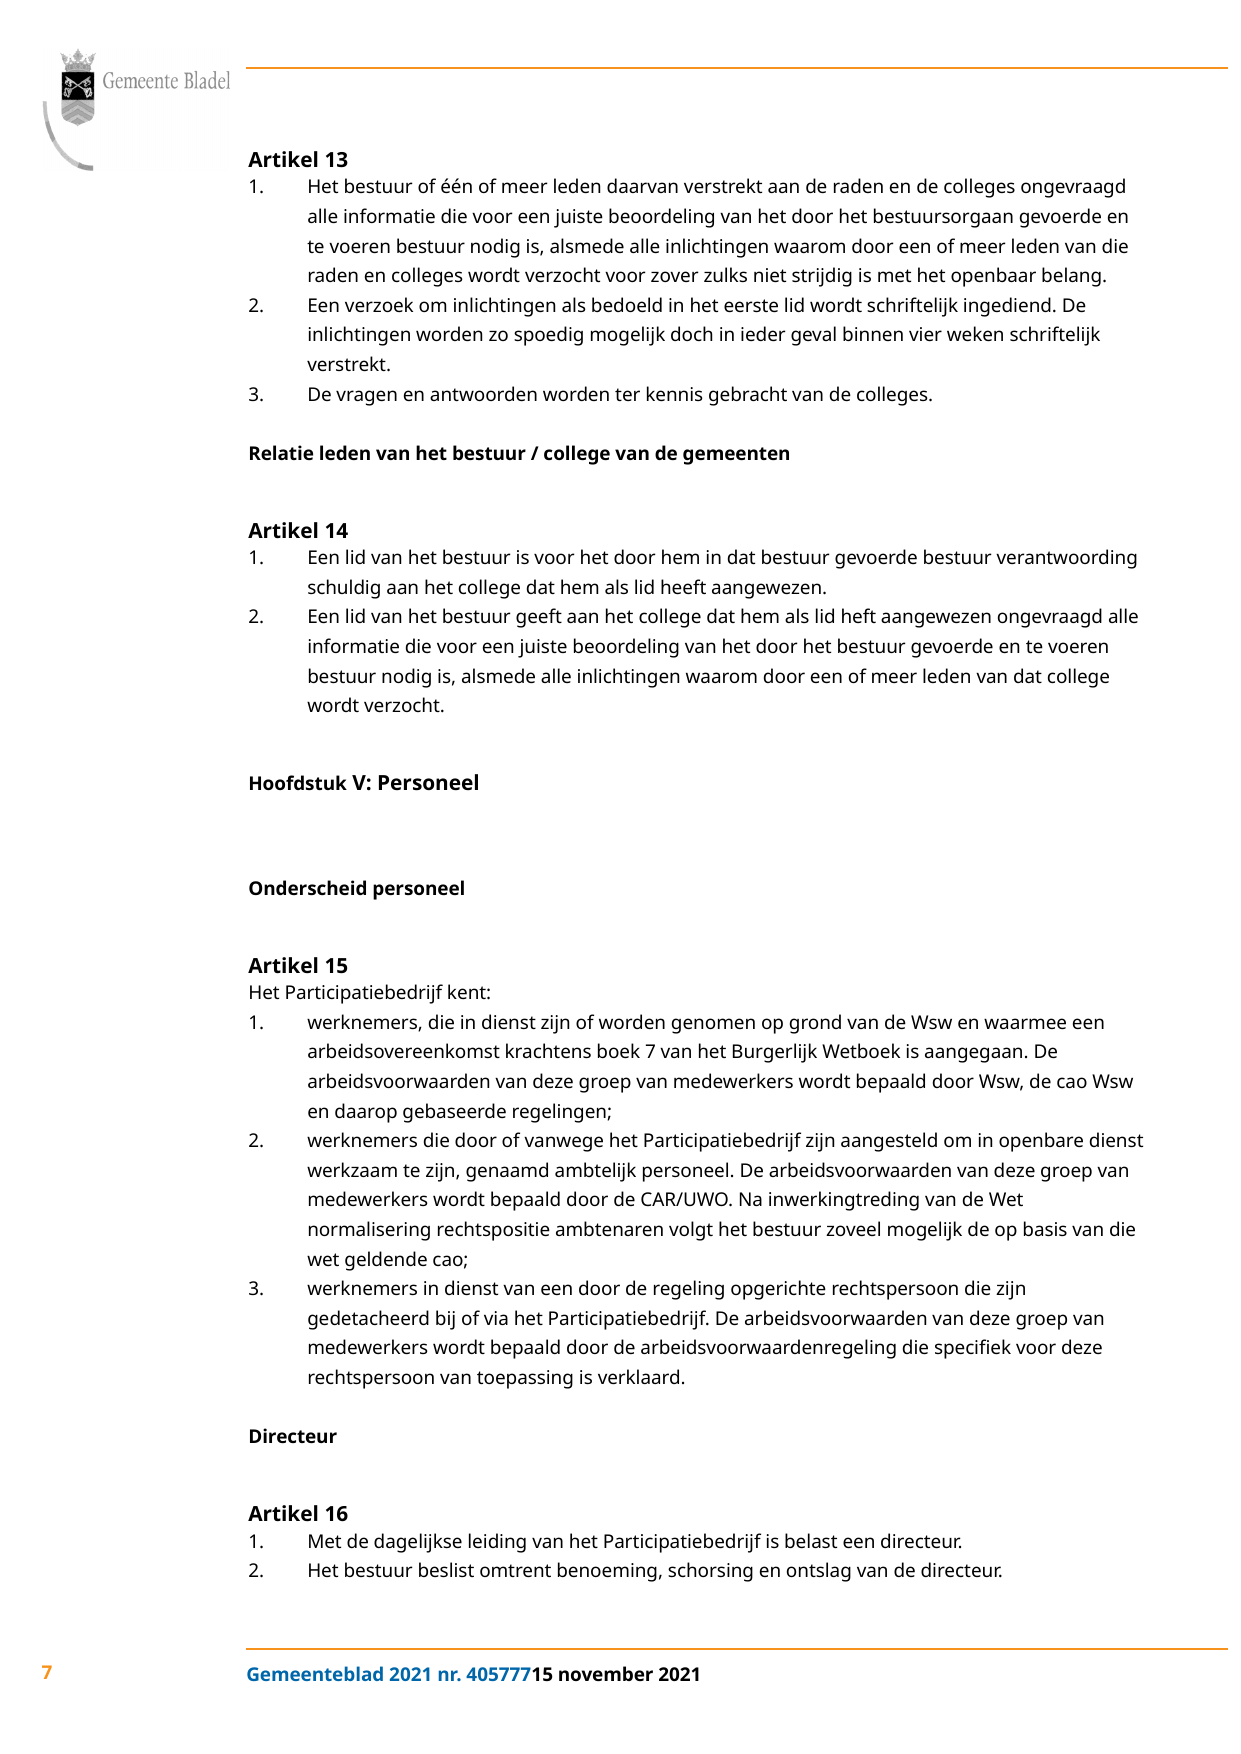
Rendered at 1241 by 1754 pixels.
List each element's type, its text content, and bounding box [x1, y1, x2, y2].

list werknemers in dienst van een door de regeling opgerichte rechtspersoon die zijn gedetacheerd bij of via het Participatiebedrijf. De arbeidsvoorwaarden van deze groep van medewerkers wordt bepaald door de arbeidsvoorwaardenregeling die specifiek voor deze rechtspersoon van toepassing is verklaard. [248, 1275, 1152, 1390]
list Een lid van het bestuur is voor het door hem in dat bestuur gevoerde bestuur verantwoording schuldig aan het college dat hem als lid heeft aangewezen. [248, 544, 1152, 600]
list Een verzoek om inlichtingen als bedoeld in het eerste lid wordt schriftelijk ingediend. De inlichtingen worden zo spoedig mogelijk doch in ieder geval binnen vier weken schriftelijk verstrekt. [248, 292, 1152, 377]
text Artikel 14 [248, 516, 1152, 544]
text Onderscheid personeel [248, 875, 1152, 901]
text Directeur [248, 1423, 1152, 1449]
list Het bestuur of één of meer leden daarvan verstrekt aan de raden en de colleges ongevraagd alle informatie die voor een juiste beoordeling van het door het bestuursorgaan gevoerde en te voeren bestuur nodig is, alsmede alle inlichtingen waarom door een of meer leden van die raden en colleges wordt verzocht voor zover zulks niet strijdig is met het openbaar belang. [248, 174, 1152, 288]
text Artikel 15 [248, 951, 1152, 979]
list Met de dagelijkse leiding van het Participatiebedrijf is belast een directeur. [248, 1528, 1152, 1553]
text Artikel 16 [248, 1499, 1152, 1528]
list werknemers, die in dienst zijn of worden genomen op grond van de Wsw en waarmee een arbeidsovereenkomst krachtens boek 7 van het Burgerlijk Wetboek is aangegaan. De arbeidsvoorwaarden van deze groep van medewerkers wordt bepaald door Wsw, de cao Wsw en daarop gebaseerde regelingen; [248, 1009, 1152, 1123]
list werknemers die door of vanwege het Participatiebedrijf zijn aangesteld om in openbare dienst werkzaam te zijn, genaamd ambtelijk personeel. De arbeidsvoorwaarden van deze groep van medewerkers wordt bepaald door de CAR/UWO. Na inwerkingtreding van de Wet normalisering rechtspositie ambtenaren volgt het bestuur zoveel mogelijk de op basis van die wet geldende cao; [248, 1127, 1152, 1271]
list Een lid van het bestuur geeft aan het college dat hem als lid heft aangewezen ongevraagd alle informatie die voor een juiste beoordeling van het door het bestuur gevoerde en te voeren bestuur nodig is, alsmede alle inlichtingen waarom door een of meer leden van dat college wordt verzocht. [248, 604, 1152, 718]
text Hoofdstuk V: Personeel [248, 768, 1152, 796]
text Het Participatiebedrijf kent: [248, 979, 1152, 1005]
picture [41, 47, 231, 172]
text Relatie leden van het bestuur / college van de gemeenten [248, 440, 1152, 466]
list Het bestuur beslist omtrent benoeming, schorsing en ontslag van de directeur. [248, 1557, 1152, 1583]
text Artikel 13 [248, 145, 1152, 174]
list De vragen en antwoorden worden ter kennis gebracht van de colleges. [248, 381, 1152, 406]
